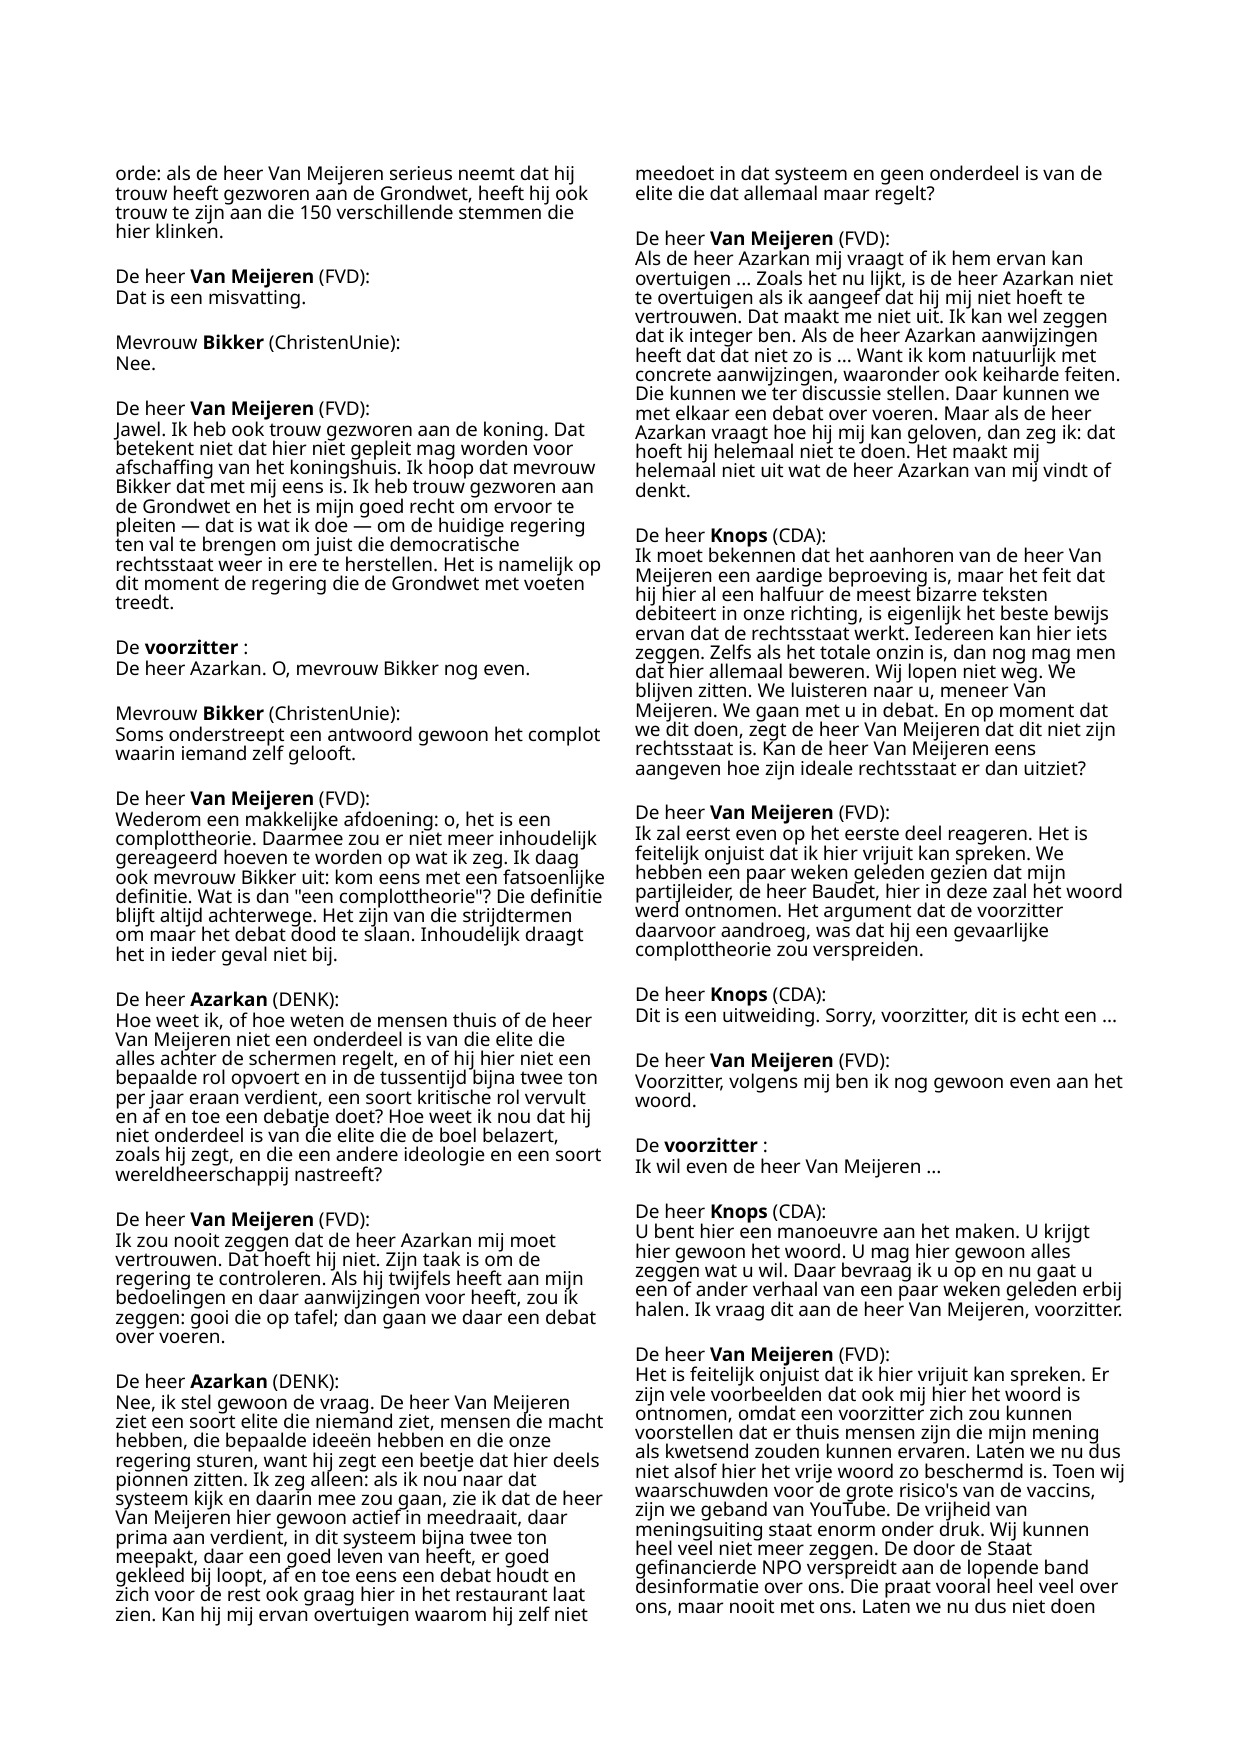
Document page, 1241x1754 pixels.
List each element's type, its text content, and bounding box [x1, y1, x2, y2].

text Soms onderstreept een antwoord gewoon het complot waarin iemand zelf gelooft. [115, 726, 605, 764]
text De heer Van Meijeren (FVD): [635, 225, 1125, 250]
text De heer Knops (CDA): [635, 522, 1125, 547]
text De heer Van Meijeren (FVD): [115, 785, 605, 811]
text Dat is een misvatting. [115, 289, 605, 308]
text Nee. [115, 355, 605, 374]
text De voorzitter : [115, 634, 605, 660]
text De heer Van Meijeren (FVD): [115, 1206, 605, 1232]
text De heer Van Meijeren (FVD): [635, 1047, 1125, 1073]
text Ik moet bekennen dat het aanhoren van de heer Van Meijeren een aardige beproeving is, maar het feit dat hij hier al een halfuur de meest bizarre teksten debiteert in onze richting, is eigenlijk het beste bewijs ervan dat de rechtsstaat werkt. Iedereen kan hier iets zeggen. Zelfs als het totale onzin is, dan nog mag men dat hier allemaal beweren. Wij lopen niet weg. We blijven zitten. We luisteren naar u, meneer Van Meijeren. We gaan met u in debat. En op moment dat we dit doen, zegt de heer Van Meijeren dat dit niet zijn rechtsstaat is. Kan de heer Van Meijeren eens aangeven hoe zijn ideale rechtsstaat er dan uitziet? [635, 547, 1125, 779]
text Ik zou nooit zeggen dat de heer Azarkan mij moet vertrouwen. Dat hoeft hij niet. Zijn taak is om de regering te controleren. Als hij twijfels heeft aan mijn bedoelingen en daar aanwijzingen voor heeft, zou ik zeggen: gooi die op tafel; dan gaan we daar een debat over voeren. [115, 1232, 605, 1347]
text Voorzitter, volgens mij ben ik nog gewoon even aan het woord. [635, 1073, 1125, 1111]
text Mevrouw Bikker (ChristenUnie): [115, 329, 605, 355]
text Hoe weet ik, of hoe weten de mensen thuis of de heer Van Meijeren niet een onderdeel is van die elite die alles achter de schermen regelt, en of hij hier niet een bepaalde rol opvoert en in de tussentijd bijna twee ton per jaar eraan verdient, een soort kritische rol vervult en af en toe een debatje doet? Hoe weet ik nou dat hij niet onderdeel is van die elite die de boel belazert, zoals hij zegt, en die een andere ideologie en een soort wereldheerschappij nastreeft? [115, 1012, 605, 1185]
text Ik zal eerst even op het eerste deel reageren. Het is feitelijk onjuist dat ik hier vrijuit kan spreken. We hebben een paar weken geleden gezien dat mijn partijleider, de heer Baudet, hier in deze zaal het woord werd ontnomen. Het argument dat de voorzitter daarvoor aandroeg, was dat hij een gevaarlijke complottheorie zou verspreiden. [635, 825, 1125, 960]
text De heer Van Meijeren (FVD): [115, 263, 605, 289]
text Mevrouw Bikker (ChristenUnie): [115, 700, 605, 726]
text De heer Azarkan (DENK): [115, 1368, 605, 1394]
text meedoet in dat systeem en geen onderdeel is van de elite die dat allemaal maar regelt? [635, 165, 1125, 204]
text Jawel. Ik heb ook trouw gezworen aan de koning. Dat betekent niet dat hier niet gepleit mag worden voor afschaffing van het koningshuis. Ik hoop dat mevrouw Bikker dat met mij eens is. Ik heb trouw gezworen aan de Grondwet en het is mijn goed recht om ervoor te pleiten — dat is wat ik doe — om de huidige regering ten val te brengen om juist die democratische rechtsstaat weer in ere te herstellen. Het is namelijk op dit moment de regering die de Grondwet met voeten treedt. [115, 421, 605, 613]
text De voorzitter : [635, 1132, 1125, 1158]
text Nee, ik stel gewoon de vraag. De heer Van Meijeren ziet een soort elite die niemand ziet, mensen die macht hebben, die bepaalde ideeën hebben en die onze regering sturen, want hij zegt een beetje dat hier deels pionnen zitten. Ik zeg alleen: als ik nou naar dat systeem kijk en daarin mee zou gaan, zie ik dat de heer Van Meijeren hier gewoon actief in meedraait, daar prima aan verdient, in dit systeem bijna twee ton meepakt, daar een goed leven van heeft, er goed gekleed bij loopt, af en toe eens een debat houdt en zich voor de rest ook graag hier in het restaurant laat zien. Kan hij mij ervan overtuigen waarom hij zelf niet [115, 1394, 605, 1625]
text De heer Knops (CDA): [635, 1198, 1125, 1223]
text Als de heer Azarkan mij vraagt of ik hem ervan kan overtuigen ... Zoals het nu lijkt, is de heer Azarkan niet te overtuigen als ik aangeef dat hij mij niet hoeft te vertrouwen. Dat maakt me niet uit. Ik kan wel zeggen dat ik integer ben. Als de heer Azarkan aanwijzingen heeft dat dat niet zo is ... Want ik kom natuurlijk met concrete aanwijzingen, waaronder ook keiharde feiten. Die kunnen we ter discussie stellen. Daar kunnen we met elkaar een debat over voeren. Maar als de heer Azarkan vraagt hoe hij mij kan geloven, dan zeg ik: dat hoeft hij helemaal niet te doen. Het maakt mij helemaal niet uit wat de heer Azarkan van mij vindt of denkt. [635, 250, 1125, 501]
text De heer Knops (CDA): [635, 981, 1125, 1007]
text U bent hier een manoeuvre aan het maken. U krijgt hier gewoon het woord. U mag hier gewoon alles zeggen wat u wil. Daar bevraag ik u op en nu gaat u een of ander verhaal van een paar weken geleden erbij halen. Ik vraag dit aan de heer Van Meijeren, voorzitter. [635, 1223, 1125, 1320]
text De heer Azarkan. O, mevrouw Bikker nog even. [115, 660, 605, 679]
text Dit is een uitweiding. Sorry, voorzitter, dit is echt een ... [635, 1007, 1125, 1026]
text Wederom een makkelijke afdoening: o, het is een complottheorie. Daarmee zou er niet meer inhoudelijk gereageerd hoeven te worden op wat ik zeg. Ik daag ook mevrouw Bikker uit: kom eens met een fatsoenlijke definitie. Wat is dan "een complottheorie"? Die definitie blijft altijd achterwege. Het zijn van die strijdtermen om maar het debat dood te slaan. Inhoudelijk draagt het in ieder geval niet bij. [115, 811, 605, 965]
text De heer Azarkan (DENK): [115, 986, 605, 1012]
text De heer Van Meijeren (FVD): [115, 395, 605, 421]
text Ik wil even de heer Van Meijeren ... [635, 1158, 1125, 1177]
text De heer Van Meijeren (FVD): [635, 1341, 1125, 1366]
text orde: als de heer Van Meijeren serieus neemt dat hij trouw heeft gezworen aan de Grondwet, heeft hij ook trouw te zijn aan die 150 verschillende stemmen die hier klinken. [115, 165, 605, 242]
text De heer Van Meijeren (FVD): [635, 799, 1125, 825]
text Het is feitelijk onjuist dat ik hier vrijuit kan spreken. Er zijn vele voorbeelden dat ook mij hier het woord is ontnomen, omdat een voorzitter zich zou kunnen voorstellen dat er thuis mensen zijn die mijn mening als kwetsend zouden kunnen ervaren. Laten we nu dus niet alsof hier het vrije woord zo beschermd is. Toen wij waarschuwden voor de grote risico's van de vaccins, zijn we geband van YouTube. De vrijheid van meningsuiting staat enorm onder druk. Wij kunnen heel veel niet meer zeggen. De door de Staat gefinancierde NPO verspreidt aan de lopende band desinformatie over ons. Die praat vooral heel veel over ons, maar nooit met ons. Laten we nu dus niet doen [635, 1366, 1125, 1617]
